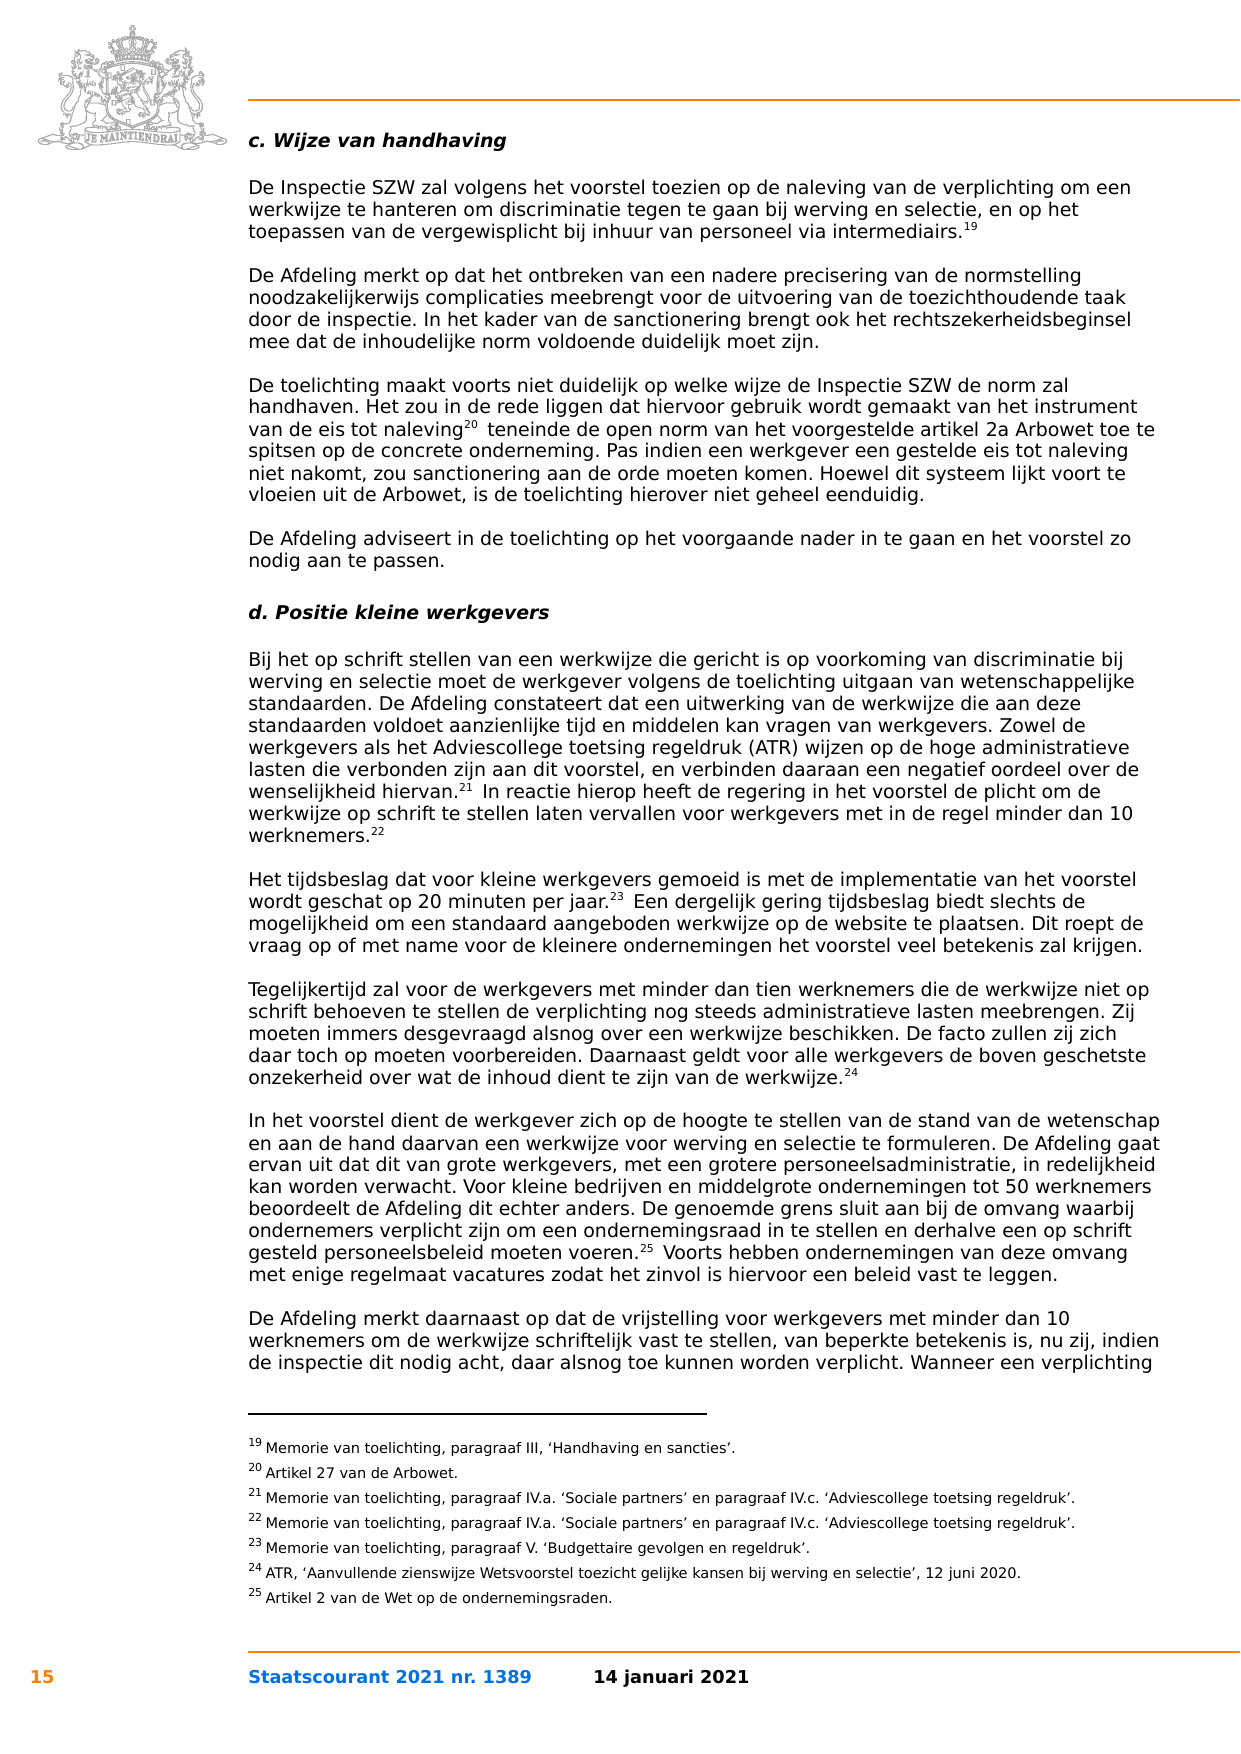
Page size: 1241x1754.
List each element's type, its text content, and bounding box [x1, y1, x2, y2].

text Artikel 27 van de Arbowet. [248, 1461, 1163, 1483]
text Artikel 2 van de Wet op de ondernemingsraden. [248, 1586, 1163, 1608]
subtitle c. Wijze van handhaving [248, 130, 1163, 152]
subtitle d. Positie kleine werkgevers [248, 602, 1163, 624]
picture [38, 25, 227, 150]
text Memorie van toelichting, paragraaf III, ‘Handhaving en sancties’. [248, 1436, 1163, 1458]
text ATR, ‘Aanvullende zienswijze Wetsvoorstel toezicht gelijke kansen bij werving en selectie’, 12 juni 2020. [248, 1561, 1163, 1583]
text Memorie van toelichting, paragraaf IV.a. ‘Sociale partners’ en paragraaf IV.c. ‘Adviescollege toetsing regeldruk’. [248, 1511, 1163, 1533]
text Tegelijkertijd zal voor de werkgevers met minder dan tien werknemers die de werkwijze niet op schrift behoeven te stellen de verplichting nog steeds administratieve lasten meebrengen. Zij moeten immers desgevraagd alsnog over een werkwijze beschikken. De facto zullen zij zich daar toch op moeten voorbereiden. Daarnaast geldt voor alle werkgevers de boven geschetste onzekerheid over wat de inhoud dient te zijn van de werkwijze. [248, 979, 1163, 1088]
text Bij het op schrift stellen van een werkwijze die gericht is op voorkoming van discriminatie bij werving en selectie moet de werkgever volgens de toelichting uitgaan van wetenschappelijke standaarden. De Afdeling constateert dat een uitwerking van de werkwijze die aan deze standaarden voldoet aanzienlijke tijd en middelen kan vragen van werkgevers. Zowel de werkgevers als het Adviescollege toetsing regeldruk (ATR) wijzen op de hoge administratieve lasten die verbonden zijn aan dit voorstel, en verbinden daaraan een negatief oordeel over de wenselijkheid hiervan. In reactie hierop heeft de regering in het voorstel de plicht om de werkwijze op schrift te stellen laten vervallen voor werkgevers met in de regel minder dan 10 werknemers. [248, 649, 1163, 847]
text Het tijdsbeslag dat voor kleine werkgevers gemoeid is met de implementatie van het voorstel wordt geschat op 20 minuten per jaar. Een dergelijk gering tijdsbeslag biedt slechts de mogelijkheid om een standaard aangeboden werkwijze op de website te plaatsen. Dit roept de vraag op of met name voor de kleinere ondernemingen het voorstel veel betekenis zal krijgen. [248, 869, 1163, 957]
text Memorie van toelichting, paragraaf V. ‘Budgettaire gevolgen en regeldruk’. [248, 1536, 1163, 1558]
text De Inspectie SZW zal volgens het voorstel toezien op de naleving van de verplichting om een werkwijze te hanteren om discriminatie tegen te gaan bij werving en selectie, en op het toepassen van de vergewisplicht bij inhuur van personeel via intermediairs. [248, 177, 1163, 243]
text De Afdeling merkt op dat het ontbreken van een nadere precisering van de normstelling noodzakelijkerwijs complicaties meebrengt voor de uitvoering van de toezichthoudende taak door de inspectie. In het kader van de sanctionering brengt ook het rechtszekerheidsbeginsel mee dat de inhoudelijke norm voldoende duidelijk moet zijn. [248, 265, 1163, 353]
text De Afdeling merkt daarnaast op dat de vrijstelling voor werkgevers met minder dan 10 werknemers om de werkwijze schriftelijk vast te stellen, van beperkte betekenis is, nu zij, indien de inspectie dit nodig acht, daar alsnog toe kunnen worden verplicht. Wanneer een verplichting [248, 1308, 1163, 1374]
text De toelichting maakt voorts niet duidelijk op welke wijze de Inspectie SZW de norm zal handhaven. Het zou in de rede liggen dat hiervoor gebruik wordt gemaakt van het instrument van de eis tot naleving teneinde de open norm van het voorgestelde artikel 2a Arbowet toe te spitsen op de concrete onderneming. Pas indien een werkgever een gestelde eis tot naleving niet nakomt, zou sanctionering aan de orde moeten komen. Hoewel dit systeem lijkt voort te vloeien uit de Arbowet, is de toelichting hierover niet geheel eenduidig. [248, 374, 1163, 506]
text In het voorstel dient de werkgever zich op de hoogte te stellen van de stand van de wetenschap en aan de hand daarvan een werkwijze voor werving en selectie te formuleren. De Afdeling gaat ervan uit dat dit van grote werkgevers, met een grotere personeelsadministratie, in redelijkheid kan worden verwacht. Voor kleine bedrijven en middelgrote ondernemingen tot 50 werknemers beoordeelt de Afdeling dit echter anders. De genoemde grens sluit aan bij de omvang waarbij ondernemers verplicht zijn om een ondernemingsraad in te stellen en derhalve een op schrift gesteld personeelsbeleid moeten voeren. Voorts hebben ondernemingen van deze omvang met enige regelmaat vacatures zodat het zinvol is hiervoor een beleid vast te leggen. [248, 1110, 1163, 1286]
text Memorie van toelichting, paragraaf IV.a. ‘Sociale partners’ en paragraaf IV.c. ‘Adviescollege toetsing regeldruk’. [248, 1486, 1163, 1508]
text De Afdeling adviseert in de toelichting op het voorgaande nader in te gaan en het voorstel zo nodig aan te passen. [248, 528, 1163, 572]
